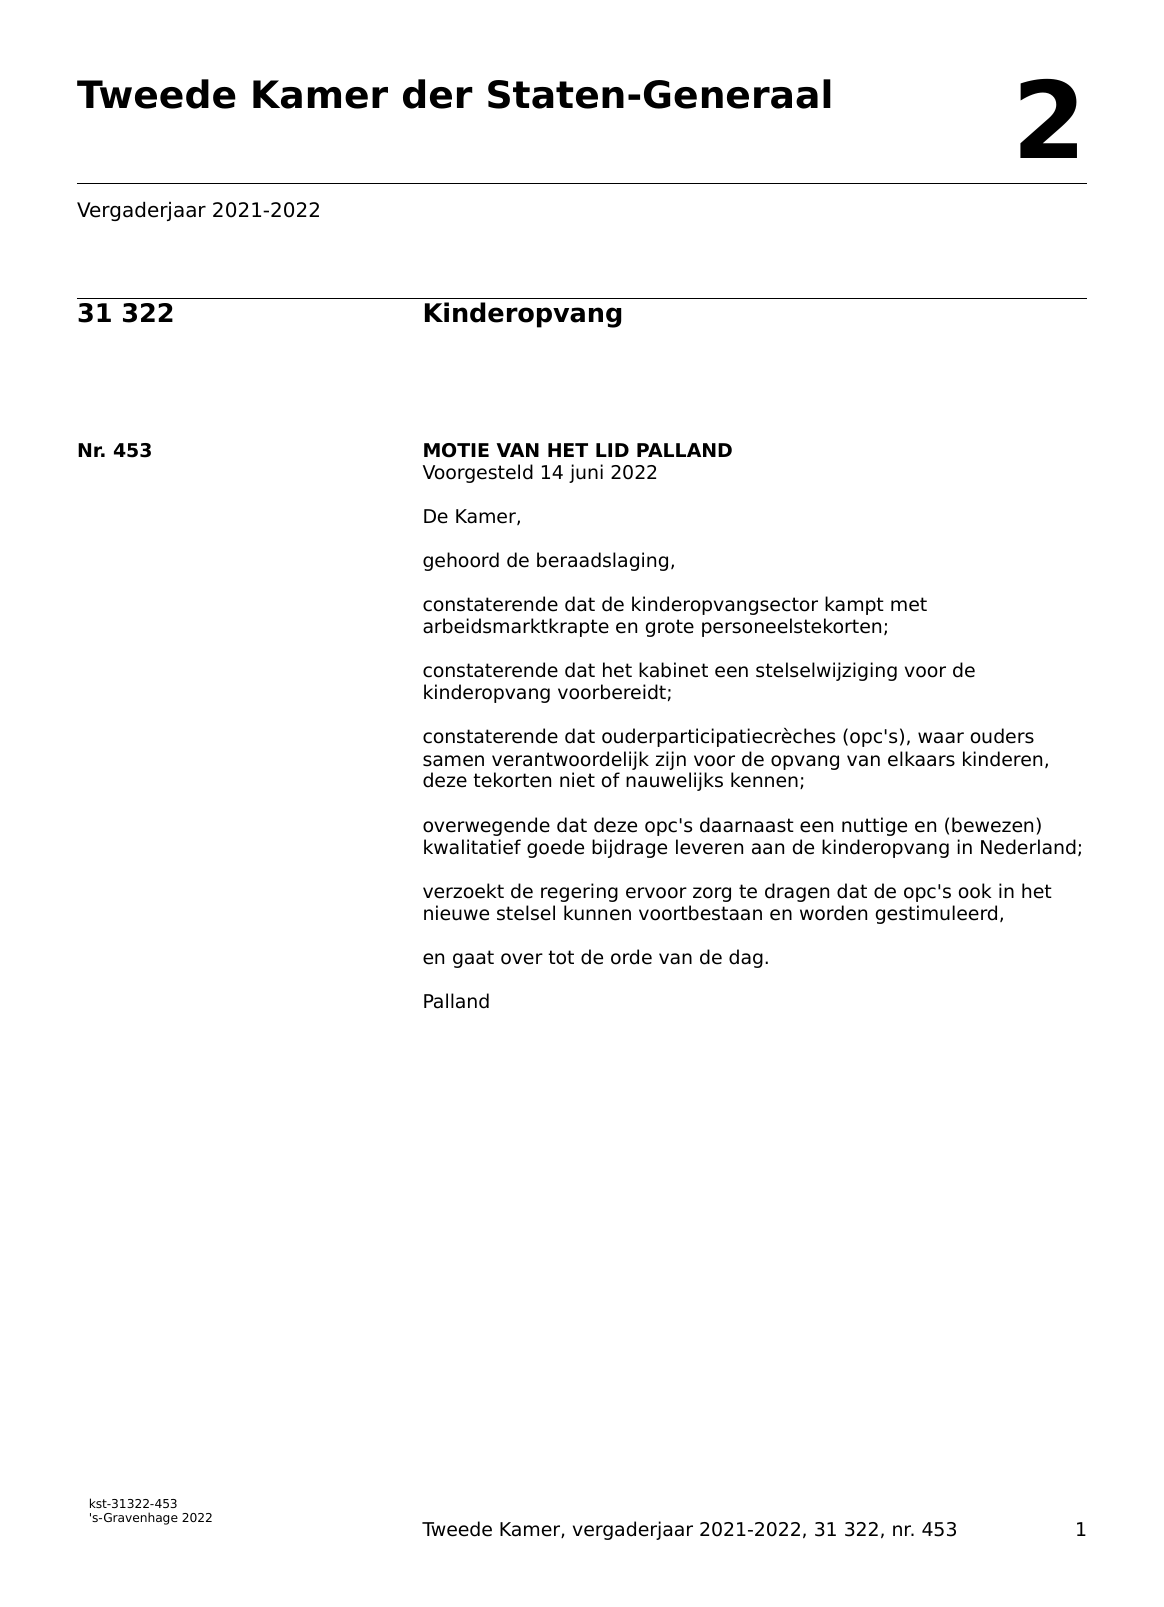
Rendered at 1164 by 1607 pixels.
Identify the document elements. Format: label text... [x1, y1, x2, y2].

text constaterende dat het kabinet een stelselwijziging voor de kinderopvang voorbereidt; [422, 660, 1087, 704]
text Palland [422, 991, 1087, 1013]
text overwegende dat deze opc's daarnaast een nuttige en (bewezen) kwalitatief goede bijdrage leveren aan de kinderopvang in Nederland; [422, 814, 1087, 858]
subtitle 31 322 Kinderopvang [77, 299, 1087, 329]
text verzoekt de regering ervoor zorg te dragen dat de opc's ook in het nieuwe stelsel kunnen voortbestaan en worden gestimuleerd, [422, 881, 1087, 925]
text Voorgesteld 14 juni 2022 [422, 462, 1087, 484]
table_cell Vergaderjaar 2021-2022 [77, 184, 1087, 298]
text gehoord de beraadslaging, [422, 550, 1087, 572]
text constaterende dat de kinderopvangsector kampt met arbeidsmarktkrapte en grote personeelstekorten; [422, 594, 1087, 638]
text constaterende dat ouderparticipatiecrèches (opc's), waar ouders samen verantwoordelijk zijn voor de opvang van elkaars kinderen, deze tekorten niet of nauwelijks kennen; [422, 726, 1087, 792]
table_header Tweede Kamer der Staten-Generaal [77, 59, 886, 183]
text kst-31322-453 [88, 1497, 323, 1511]
text 's-Gravenhage 2022 [88, 1511, 323, 1525]
subtitle Nr. 453 MOTIE VAN HET LID PALLAND [77, 440, 1087, 462]
text De Kamer, [422, 506, 1087, 528]
table_header 2 [886, 59, 1087, 183]
text en gaat over tot de orde van de dag. [422, 947, 1087, 969]
